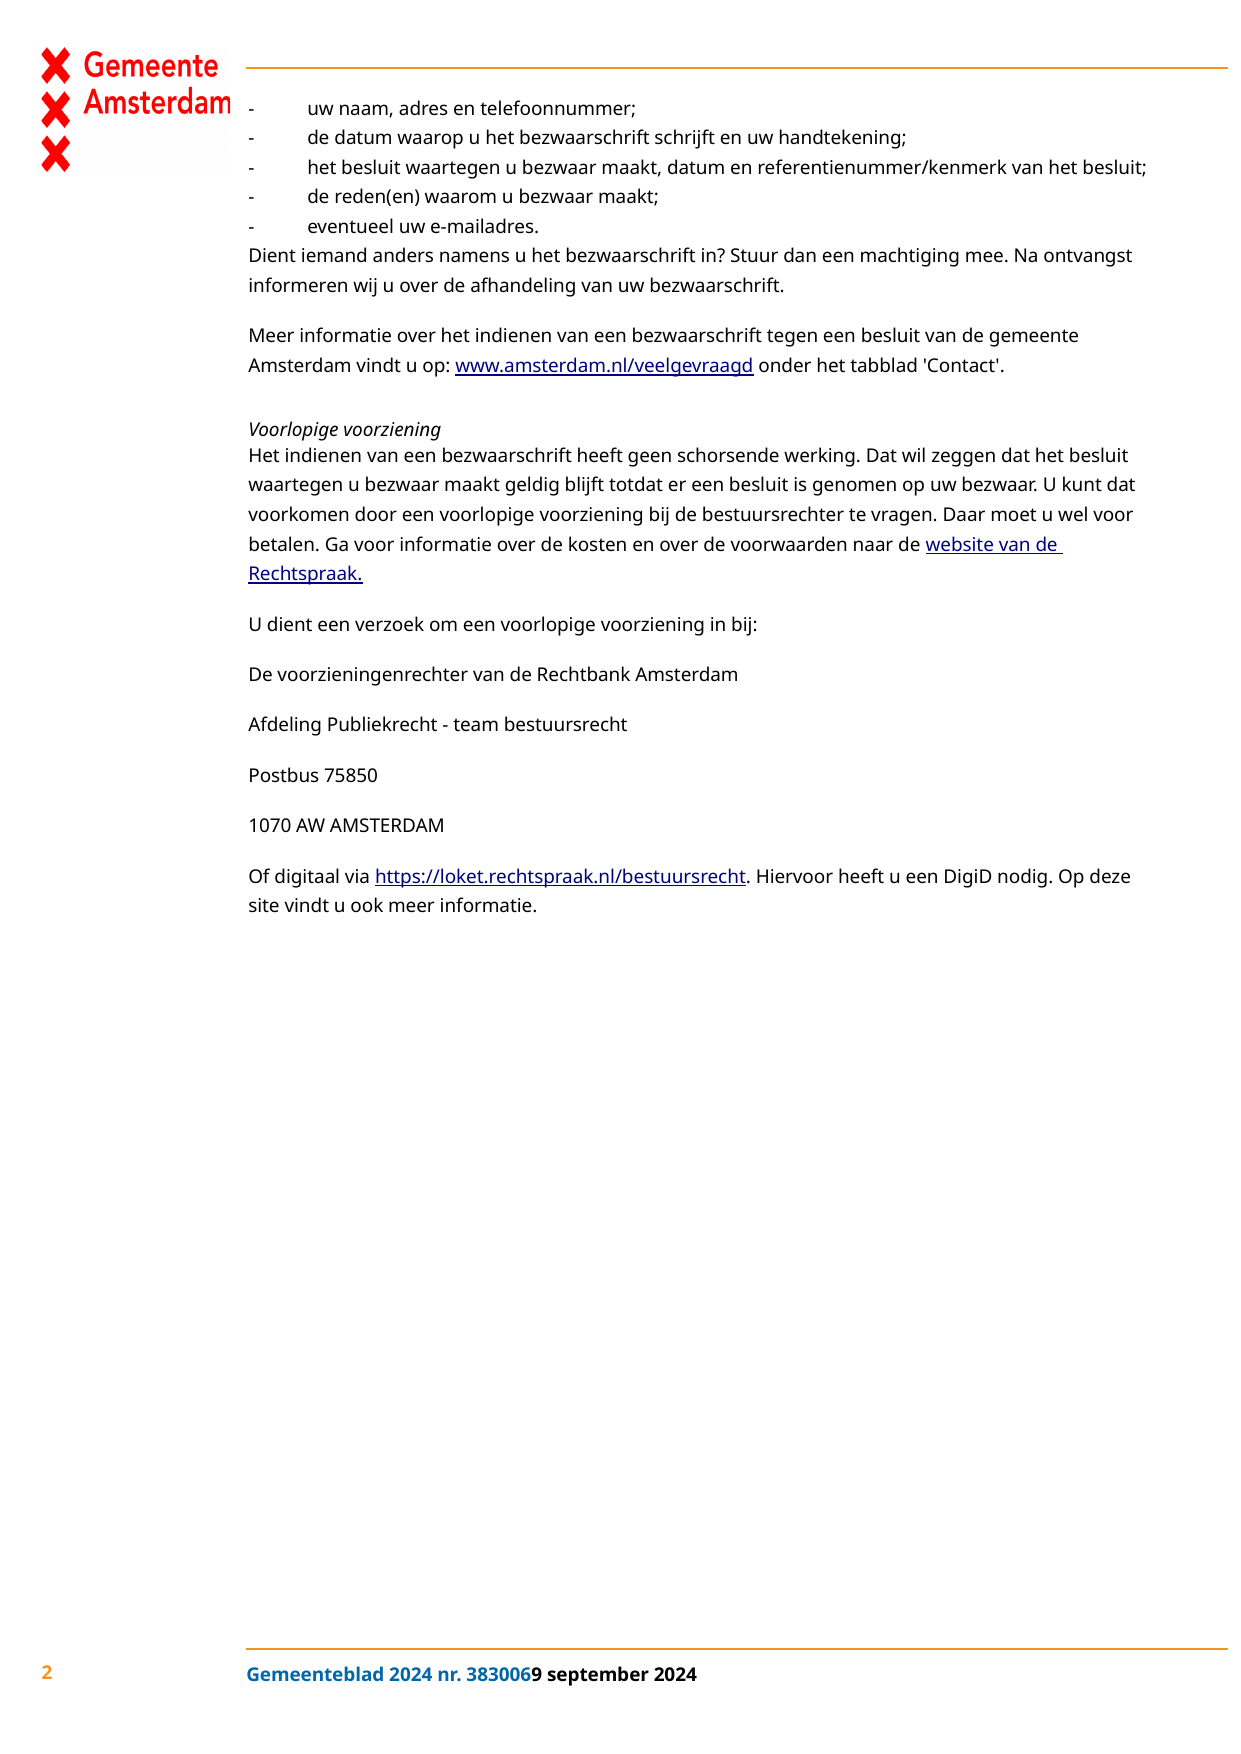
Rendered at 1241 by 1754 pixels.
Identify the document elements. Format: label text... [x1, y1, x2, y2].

text Postbus 75850 [248, 762, 1152, 788]
list de reden(en) waarom u bezwaar maakt; [248, 183, 1152, 209]
text Voorlopige voorziening [248, 416, 1152, 442]
text Het indienen van een bezwaarschrift heeft geen schorsende werking. Dat wil zeggen dat het besluit waartegen u bezwaar maakt geldig blijft totdat er een besluit is genomen op uw bezwaar. U kunt dat voorkomen door een voorlopige voorziening bij de bestuursrechter te vragen. Daar moet u wel voor betalen. Ga voor informatie over de kosten en over de voorwaarden naar de website van de Rechtspraak. [248, 442, 1152, 586]
list het besluit waartegen u bezwaar maakt, datum en referentienummer/kenmerk van het besluit; [248, 154, 1152, 180]
list uw naam, adres en telefoonnummer; [248, 95, 1152, 121]
text Meer informatie over het indienen van een bezwaarschrift tegen een besluit van de gemeente Amsterdam vindt u op: www.amsterdam.nl/veelgevraagd onder het tabblad 'Contact'. [248, 323, 1152, 378]
text Afdeling Publiekrecht - team bestuursrecht [248, 712, 1152, 737]
picture [41, 47, 231, 172]
text 1070 AW AMSTERDAM [248, 812, 1152, 838]
list eventueel uw e-mailadres. [248, 213, 1152, 239]
text U dient een verzoek om een voorlopige voorziening in bij: [248, 611, 1152, 636]
list de datum waarop u het bezwaarschrift schrijft en uw handtekening; [248, 124, 1152, 150]
text Of digitaal via https://loket.rechtspraak.nl/bestuursrecht. Hiervoor heeft u een DigiD nodig. Op deze site vindt u ook meer informatie. [248, 863, 1152, 918]
text De voorzieningenrechter van de Rechtbank Amsterdam [248, 661, 1152, 687]
text Dient iemand anders namens u het bezwaarschrift in? Stuur dan een machtiging mee. Na ontvangst informeren wij u over de afhandeling van uw bezwaarschrift. [248, 243, 1152, 298]
